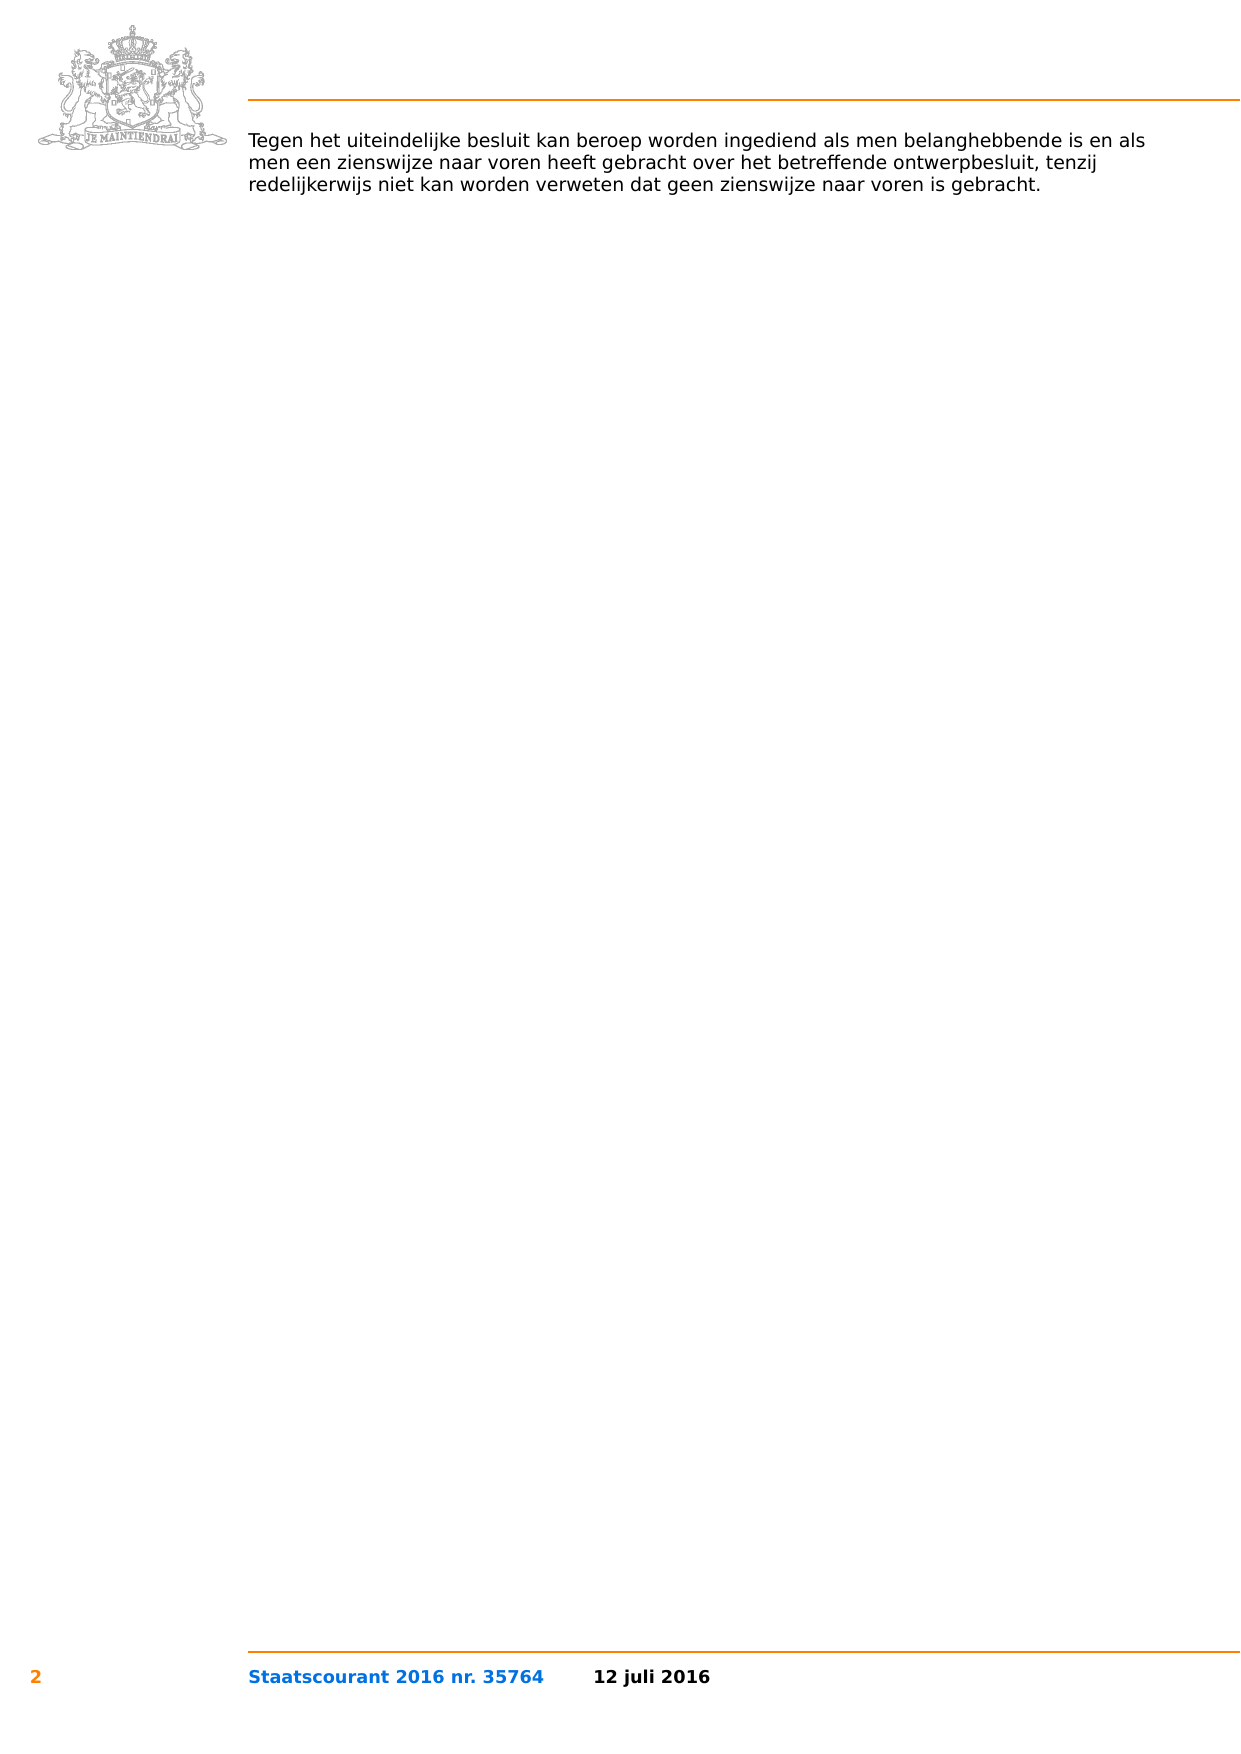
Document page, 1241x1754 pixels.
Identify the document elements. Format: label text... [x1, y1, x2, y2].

text Tegen het uiteindelijke besluit kan beroep worden ingediend als men belanghebbende is en als men een zienswijze naar voren heeft gebracht over het betreffende ontwerpbesluit, tenzij redelijkerwijs niet kan worden verweten dat geen zienswijze naar voren is gebracht. [248, 130, 1163, 196]
picture [38, 25, 227, 150]
